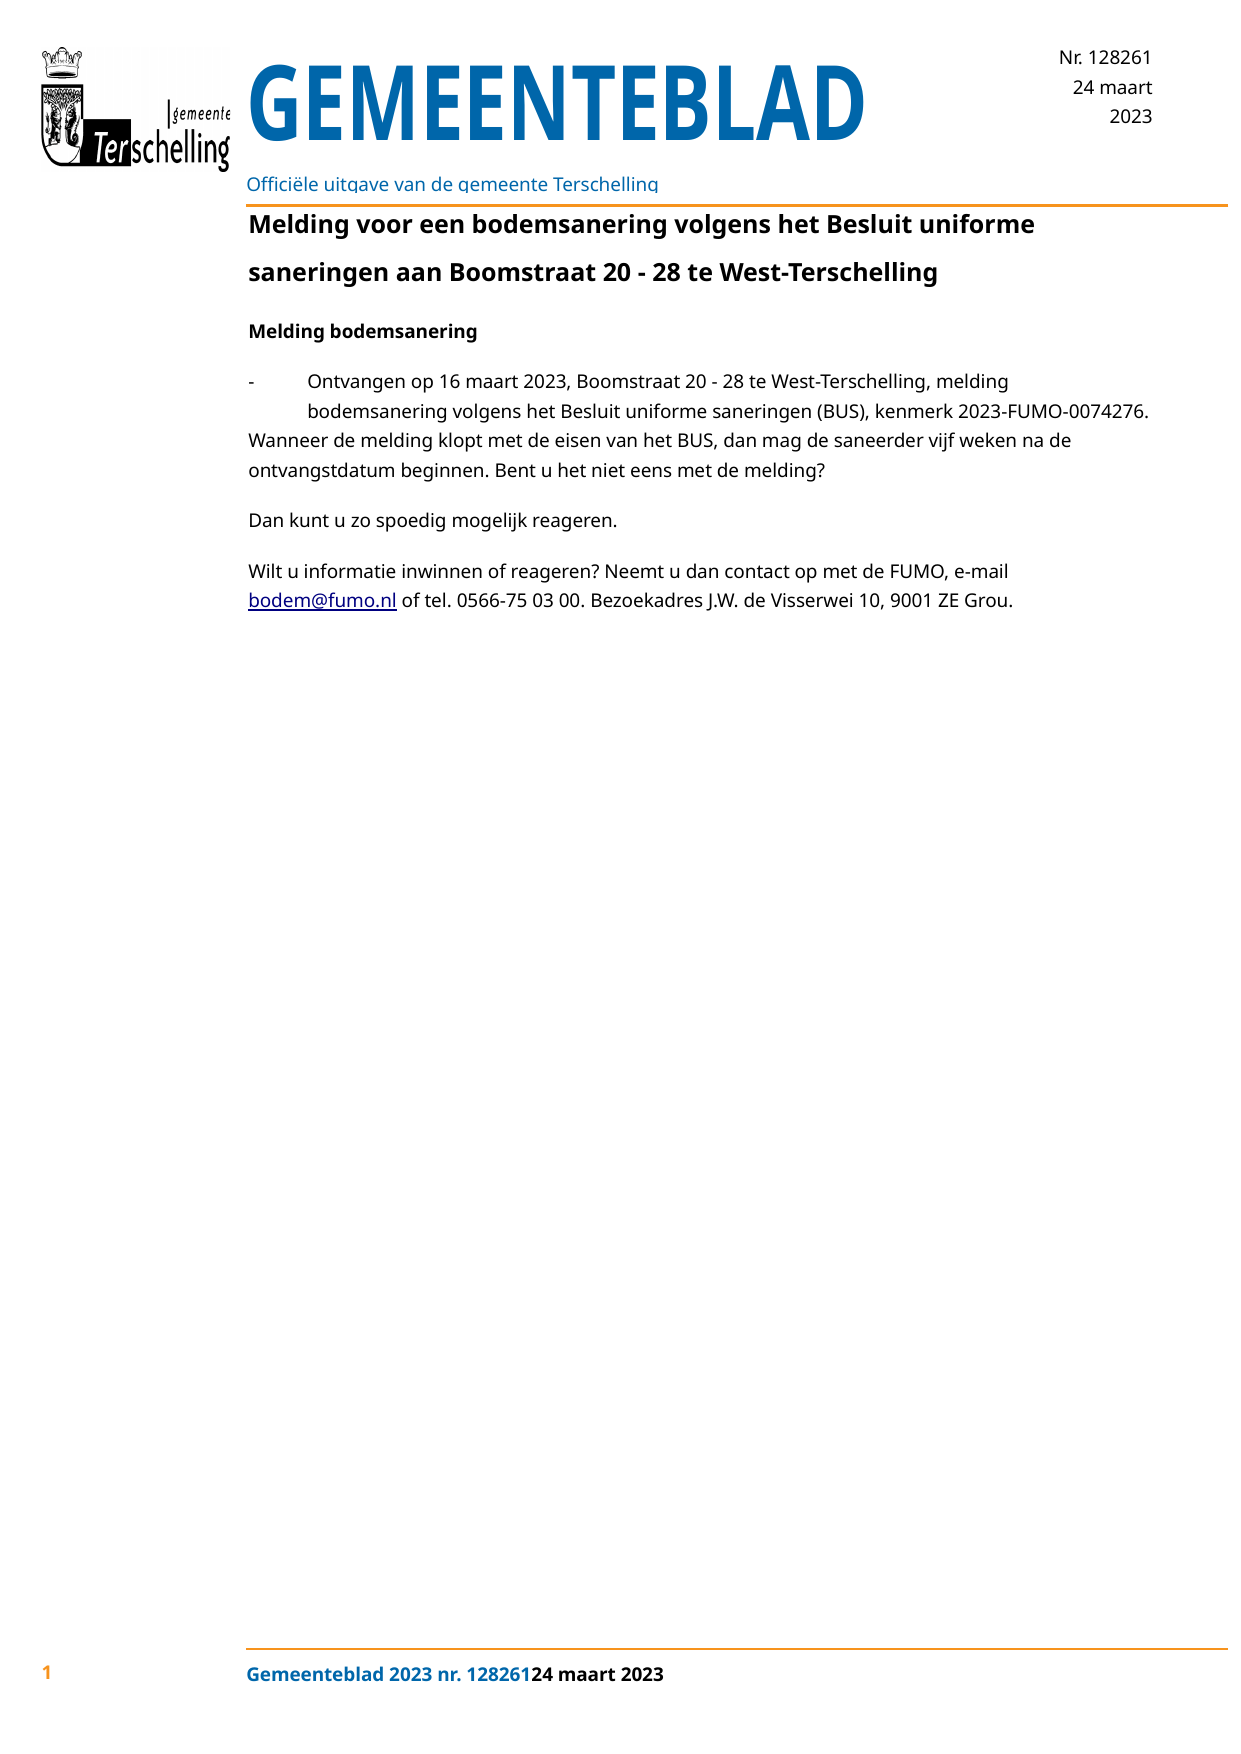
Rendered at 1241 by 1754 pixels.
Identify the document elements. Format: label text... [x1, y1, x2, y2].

list Ontvangen op 16 maart 2023, Boomstraat 20 - 28 te West-Terschelling, melding bodemsanering volgens het Besluit uniforme saneringen (BUS), kenmerk 2023-FUMO-0074276. [248, 368, 1152, 424]
text Melding voor een bodemsanering volgens het Besluit uniforme saneringen aan Boomstraat 20 - 28 te West-Terschelling [248, 207, 1152, 288]
text Wilt u informatie inwinnen of reageren? Neemt u dan contact op met de FUMO, e-mail bodem@fumo.nl of tel. 0566-75 03 00. Bezoekadres J.W. de Visserwei 10, 9001 ZE Grou. [248, 558, 1152, 613]
picture [41, 47, 231, 172]
text Wanneer de melding klopt met de eisen van het BUS, dan mag de saneerder vijf weken na de ontvangstdatum beginnen. Bent u het niet eens met de melding? [248, 427, 1152, 483]
text Dan kunt u zo spoedig mogelijk reageren. [248, 507, 1152, 533]
text Melding bodemsanering [248, 318, 1152, 344]
